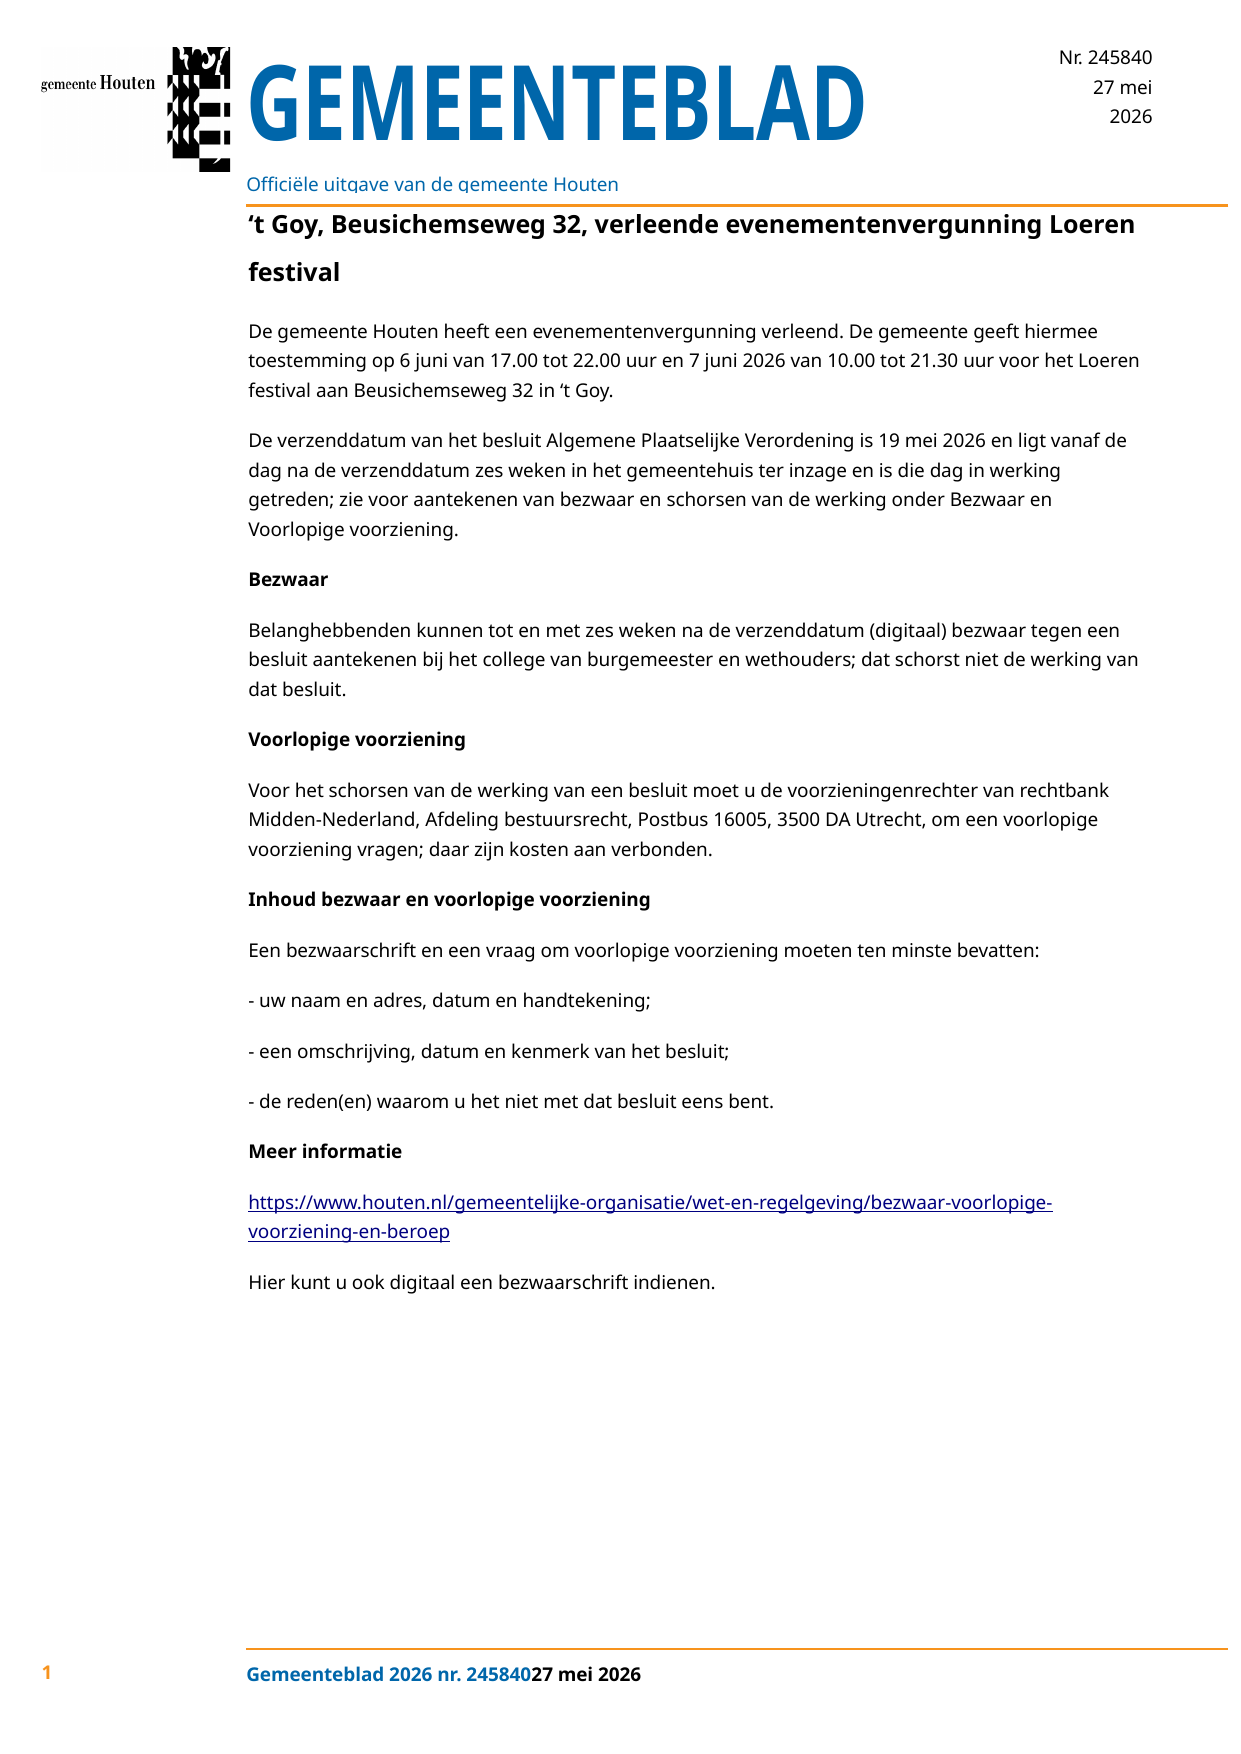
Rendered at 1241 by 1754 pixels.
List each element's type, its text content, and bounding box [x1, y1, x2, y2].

text Voor het schorsen van de werking van een besluit moet u de voorzieningenrechter van rechtbank Midden-Nederland, Afdeling bestuursrecht, Postbus 16005, 3500 DA Utrecht, om een voorlopige voorziening vragen; daar zijn kosten aan verbonden. [248, 777, 1152, 862]
text - een omschrijving, datum en kenmerk van het besluit; [248, 1038, 1152, 1064]
text De verzenddatum van het besluit Algemene Plaatselijke Verordening is 19 mei 2026 en ligt vanaf de dag na de verzenddatum zes weken in het gemeentehuis ter inzage en is die dag in werking getreden; zie voor aantekenen van bezwaar en schorsen van de werking onder Bezwaar en Voorlopige voorziening. [248, 427, 1152, 542]
text Inhoud bezwaar en voorlopige voorziening [248, 887, 1152, 912]
text - uw naam en adres, datum en handtekening; [248, 987, 1152, 1013]
text https://www.houten.nl/gemeentelijke-organisatie/wet-en-regelgeving/bezwaar-voorlopige-voorziening-en-beroep [248, 1189, 1152, 1244]
text - de reden(en) waarom u het niet met dat besluit eens bent. [248, 1088, 1152, 1114]
text ‘t Goy, Beusichemseweg 32, verleende evenementenvergunning Loeren festival [248, 207, 1152, 288]
text Meer informatie [248, 1139, 1152, 1164]
text Bezwaar [248, 567, 1152, 592]
text Belanghebbenden kunnen tot en met zes weken na de verzenddatum (digitaal) bezwaar tegen een besluit aantekenen bij het college van burgemeester en wethouders; dat schorst niet de werking van dat besluit. [248, 617, 1152, 702]
picture [41, 47, 231, 172]
text Hier kunt u ook digitaal een bezwaarschrift indienen. [248, 1269, 1152, 1295]
text De gemeente Houten heeft een evenementenvergunning verleend. De gemeente geeft hiermee toestemming op 6 juni van 17.00 tot 22.00 uur en 7 juni 2026 van 10.00 tot 21.30 uur voor het Loeren festival aan Beusichemseweg 32 in ‘t Goy. [248, 318, 1152, 403]
text Een bezwaarschrift en een vraag om voorlopige voorziening moeten ten minste bevatten: [248, 937, 1152, 963]
text Voorlopige voorziening [248, 727, 1152, 752]
